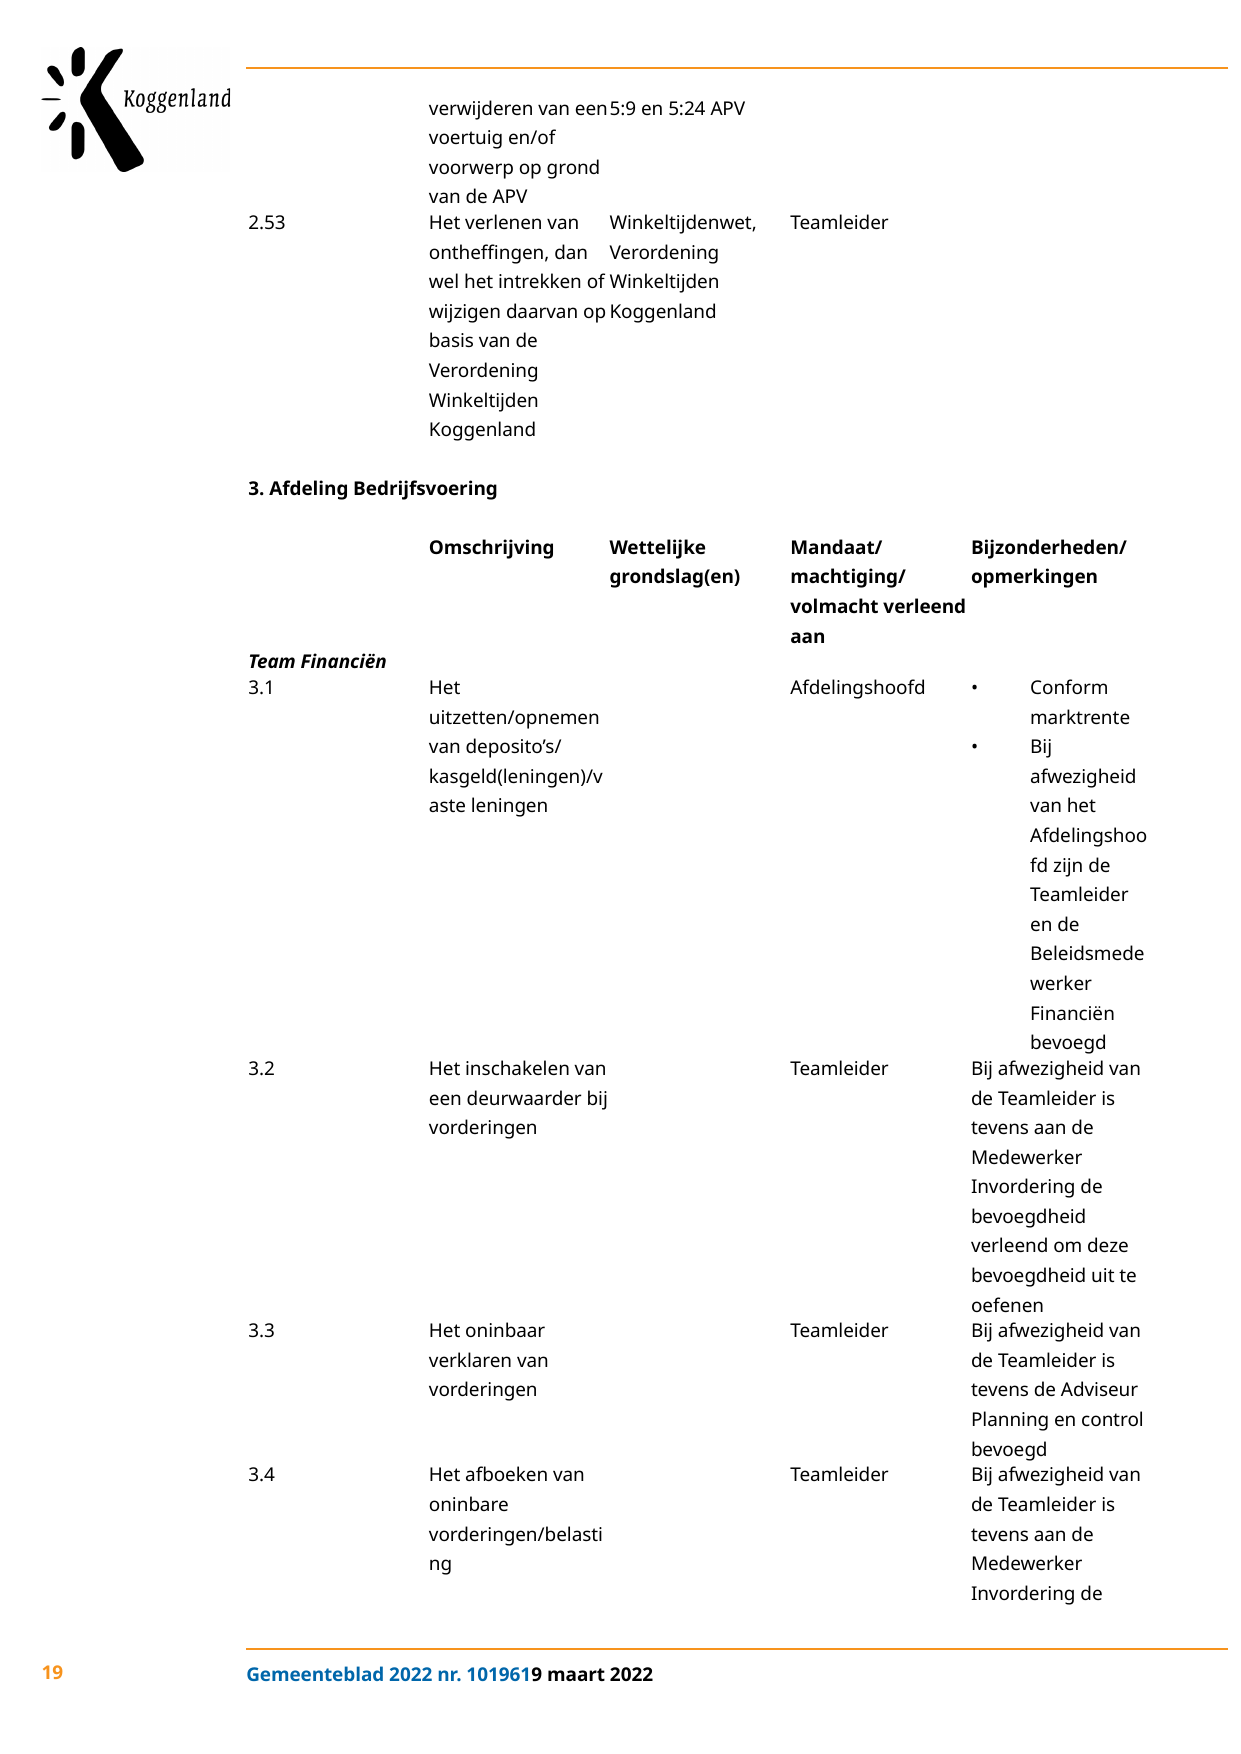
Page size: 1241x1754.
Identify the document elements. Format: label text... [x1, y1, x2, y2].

table_header Omschrijving [429, 534, 609, 649]
table_cell [609, 1318, 790, 1462]
table_cell Het uitzetten/opnemen van deposito’s/ kasgeld(leningen)/vaste leningen [429, 674, 609, 1055]
table_cell Teamleider [790, 1462, 971, 1606]
table_cell Het inschakelen van een deurwaarder bij vorderingen [429, 1055, 609, 1317]
table_header Wettelijke grondslag(en) [609, 534, 790, 649]
table_cell 5:9 en 5:24 APV [609, 95, 790, 209]
table_cell Teamleider [790, 1055, 971, 1317]
table_cell Het afboeken van oninbare vorderingen/belasting [429, 1462, 609, 1606]
table_cell Het verlenen van ontheffingen, dan wel het intrekken of wijzigen daarvan op basis van de Verordening Winkeltijden Koggenland [429, 209, 609, 442]
table_cell [609, 674, 790, 1055]
picture [41, 47, 231, 172]
table_header [248, 534, 429, 649]
table_cell verwijderen van een voertuig en/of voorwerp op grond van de APV [429, 95, 609, 209]
table_cell [790, 95, 971, 209]
table_cell Bij afwezigheid van de Teamleider is tevens aan de Medewerker Invordering de bevoegdheid verleend om deze bevoegdheid uit te oefenen [971, 1055, 1152, 1317]
table_cell 3.3 [248, 1318, 429, 1462]
table_cell 3.2 [248, 1055, 429, 1317]
table_cell Afdelingshoofd [790, 674, 971, 1055]
table_cell [609, 1462, 790, 1606]
table_cell Teamleider [790, 1318, 971, 1462]
table_cell [248, 95, 429, 209]
table_cell 3.1 [248, 674, 429, 1055]
table_cell 3.4 [248, 1462, 429, 1606]
table_cell Het oninbaar verklaren van vorderingen [429, 1318, 609, 1462]
table_header Bijzonderheden/opmerkingen [971, 534, 1152, 649]
table_cell Team Financiën [248, 649, 1152, 674]
table_cell Bij afwezigheid van de Teamleider is tevens de Adviseur Planning en control bevoegd [971, 1318, 1152, 1462]
table_cell Teamleider [790, 209, 971, 442]
table_cell Conform marktrente Bij afwezigheid van het Afdelingshoofd zijn de Teamleider en de Beleidsmedewerker Financiën bevoegd [971, 674, 1152, 1055]
table_cell 2.53 [248, 209, 429, 442]
table_cell [971, 209, 1152, 442]
table_cell Bij afwezigheid van de Teamleider is tevens aan de Medewerker Invordering de [971, 1462, 1152, 1606]
table_cell [609, 1055, 790, 1317]
table_cell [971, 95, 1152, 209]
table_header Mandaat/machtiging/ volmacht verleend aan [790, 534, 971, 649]
text 3. Afdeling Bedrijfsvoering [248, 475, 1152, 501]
table_cell Winkeltijdenwet, Verordening Winkeltijden Koggenland [609, 209, 790, 442]
